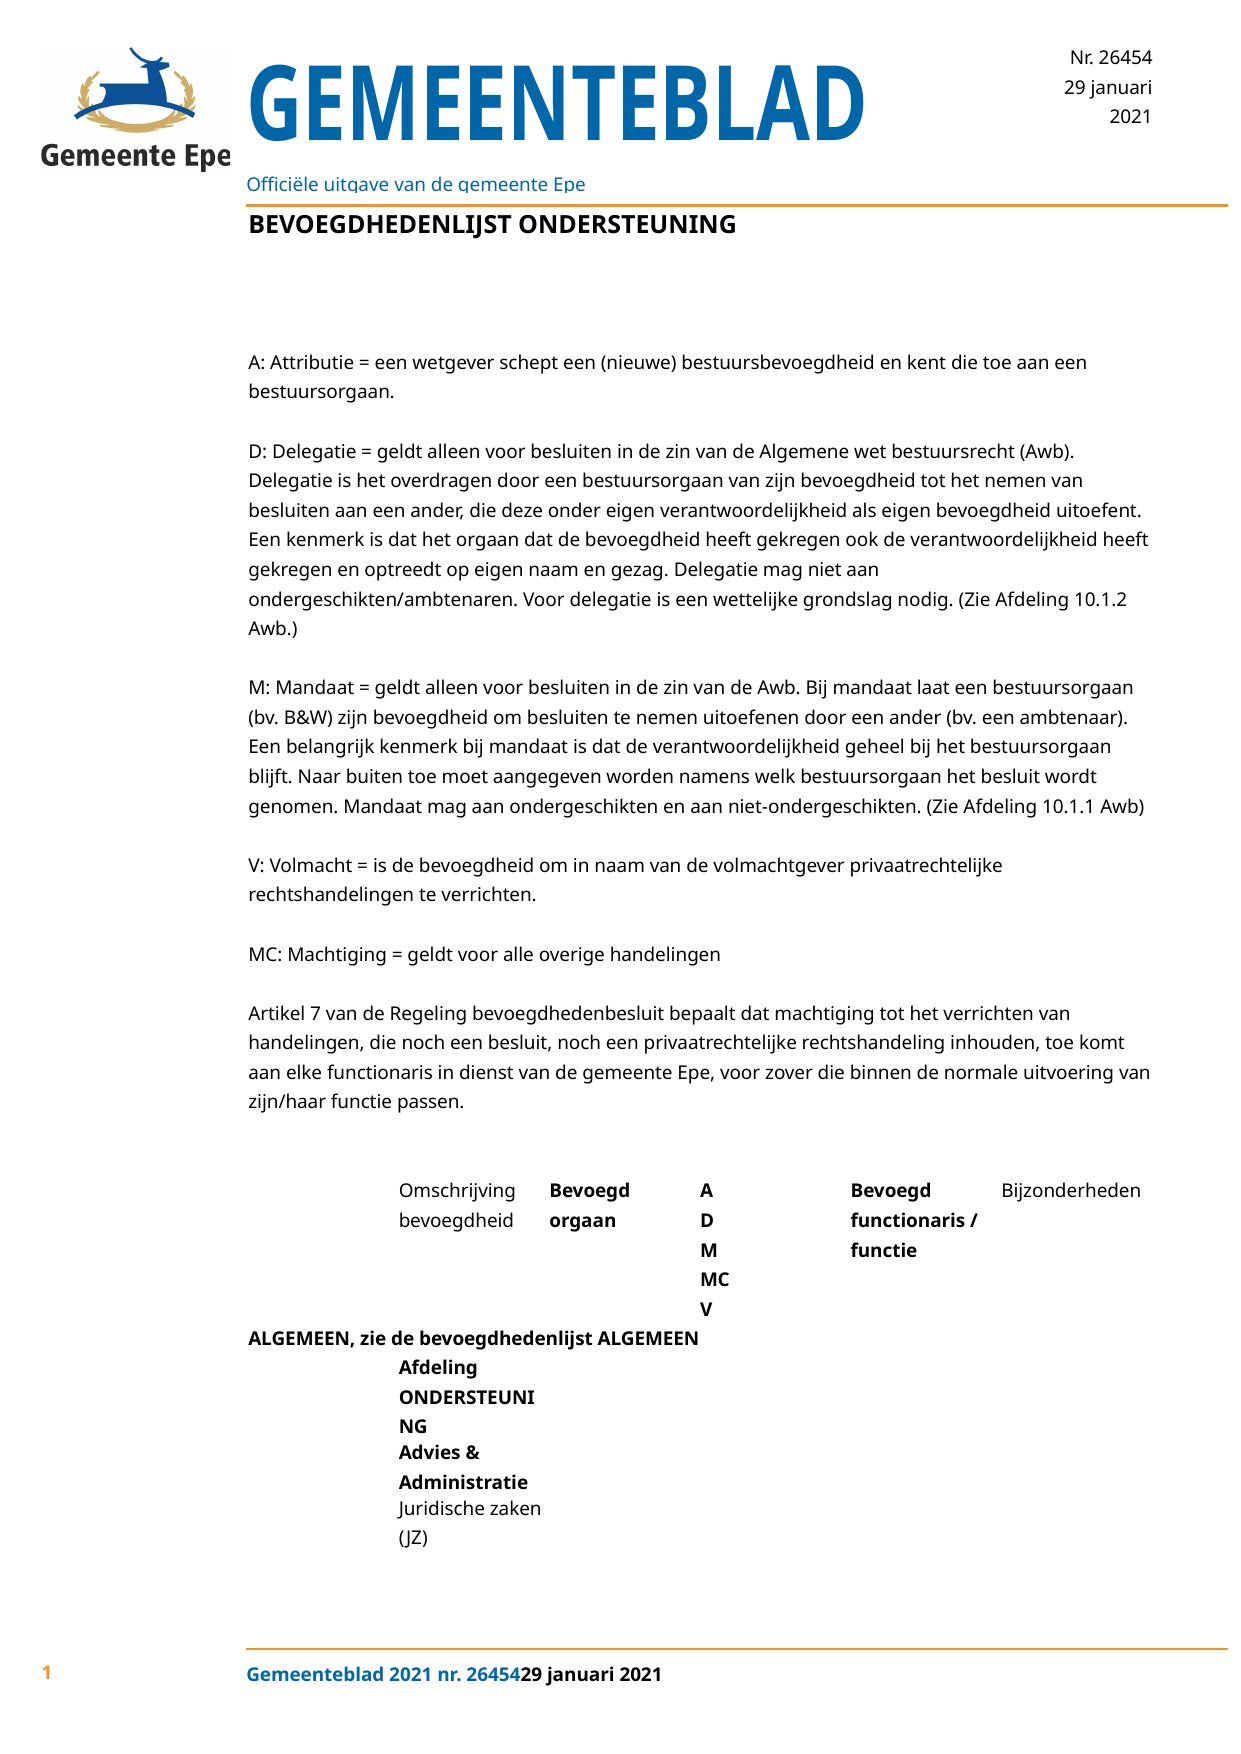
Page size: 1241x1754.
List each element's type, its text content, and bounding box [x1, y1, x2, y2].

table_cell [1001, 1495, 1152, 1550]
table_cell [248, 1440, 398, 1495]
table_cell [549, 1440, 700, 1495]
table_cell Juridische zaken (JZ) [399, 1495, 549, 1550]
text D: Delegatie = geldt alleen voor besluiten in de zin van de Algemene wet bestuursrecht (Awb). Delegatie is het overdragen door een bestuursorgaan van zijn bevoegdheid tot het nemen van besluiten aan een ander, die deze onder eigen verantwoordelijkheid als eigen bevoegdheid uitoefent. Een kenmerk is dat het orgaan dat de bevoegdheid heeft gekregen ook de verantwoordelijkheid heeft gekregen en optreedt op eigen naam en gezag. Delegatie mag niet aan ondergeschikten/ambtenaren. Voor delegatie is een wettelijke grondslag nodig. (Zie Afdeling 10.1.2 Awb.) [248, 438, 1152, 641]
table_cell [850, 1495, 1001, 1550]
table_header Afdeling ONDERSTEUNING [399, 1355, 549, 1439]
table_header Bevoegd orgaan [549, 1178, 700, 1322]
text ALGEMEEN, zie de bevoegdhedenlijst ALGEMEEN [248, 1325, 1152, 1351]
table_header [248, 1355, 398, 1439]
text M: Mandaat = geldt alleen voor besluiten in de zin van de Awb. Bij mandaat laat een bestuursorgaan (bv. B&W) zijn bevoegdheid om besluiten te nemen uitoefenen door een ander (bv. een ambtenaar). Een belangrijk kenmerk bij mandaat is dat de verantwoordelijkheid geheel bij het bestuursorgaan blijft. Naar buiten toe moet aangegeven worden namens welk bestuursorgaan het besluit wordt genomen. Mandaat mag aan ondergeschikten en aan niet-ondergeschikten. (Zie Afdeling 10.1.1 Awb) [248, 674, 1152, 819]
table_header Omschrijving bevoegdheid [399, 1178, 549, 1322]
text MC: Machtiging = geldt voor alle overige handelingen [248, 941, 1152, 967]
text A: Attributie = een wetgever schept een (nieuwe) bestuursbevoegdheid en kent die toe aan een bestuursorgaan. [248, 349, 1152, 404]
table_cell Advies & Administratie [399, 1440, 549, 1495]
table_cell [248, 1495, 398, 1550]
table_header [1001, 1355, 1152, 1439]
table_cell [700, 1495, 850, 1550]
table_cell [549, 1495, 700, 1550]
text Artikel 7 van de Regeling bevoegdhedenbesluit bepaalt dat machtiging tot het verrichten van handelingen, die noch een besluit, noch een privaatrechtelijke rechtshandeling inhouden, toe komt aan elke functionaris in dienst van de gemeente Epe, voor zover die binnen de normale uitvoering van zijn/haar functie passen. [248, 1000, 1152, 1114]
table_header [850, 1355, 1001, 1439]
table_header [248, 1178, 398, 1322]
table_header Bevoegd functionaris / functie [850, 1178, 1001, 1322]
table_header Bijzonderheden [1001, 1178, 1152, 1322]
table_header [700, 1355, 850, 1439]
table_cell [850, 1440, 1001, 1495]
picture [41, 47, 231, 172]
table_header A D M MC V [700, 1178, 850, 1322]
text BEVOEGDHEDENLIJST ONDERSTEUNING [248, 207, 1152, 241]
table_cell [1001, 1440, 1152, 1495]
text V: Volmacht = is de bevoegdheid om in naam van de volmachtgever privaatrechtelijke rechtshandelingen te verrichten. [248, 852, 1152, 907]
table_header [549, 1355, 700, 1439]
table_cell [700, 1440, 850, 1495]
